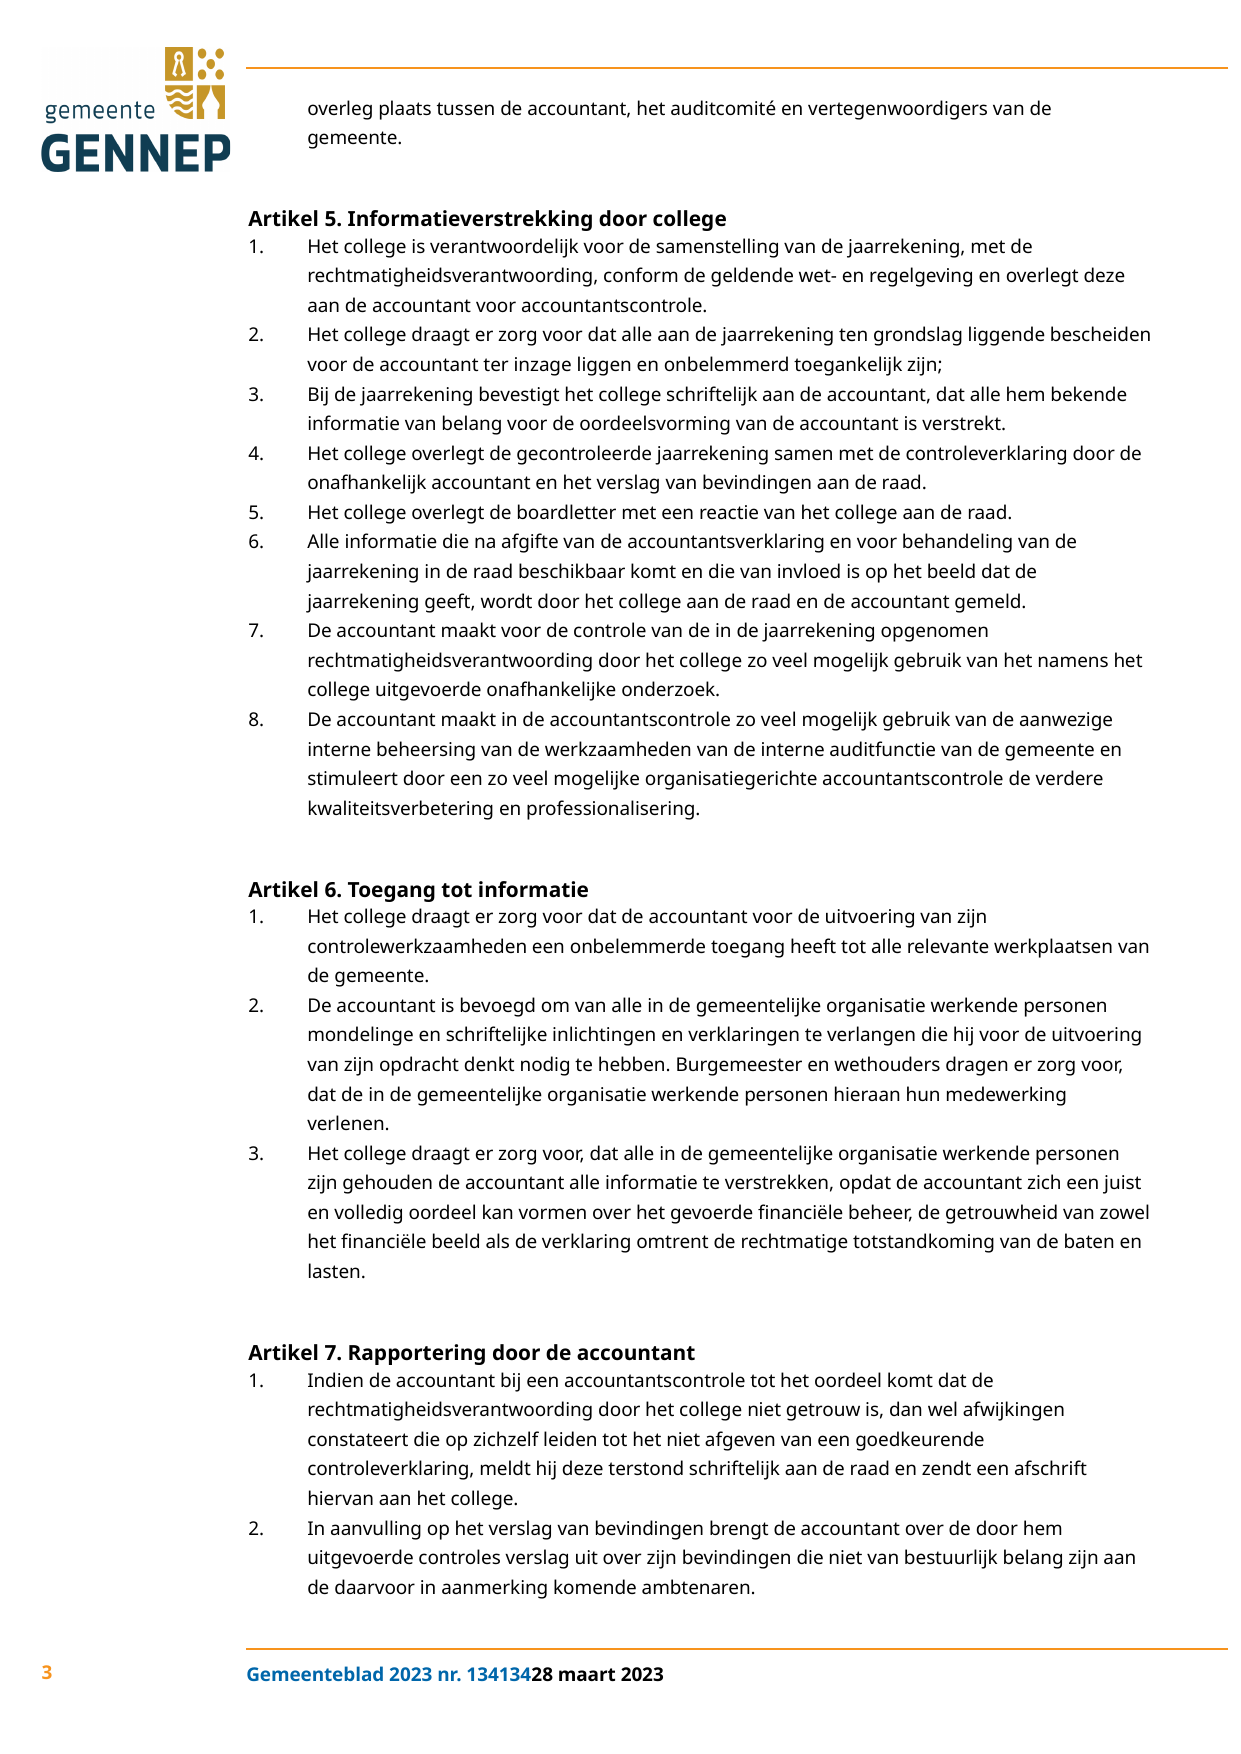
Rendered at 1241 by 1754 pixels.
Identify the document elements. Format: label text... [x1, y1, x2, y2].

list De accountant maakt in de accountantscontrole zo veel mogelijk gebruik van de aanwezige interne beheersing van de werkzaamheden van de interne auditfunctie van de gemeente en stimuleert door een zo veel mogelijke organisatiegerichte accountantscontrole de verdere kwaliteitsverbetering en professionalisering. [248, 706, 1152, 821]
list Het college is verantwoordelijk voor de samenstelling van de jaarrekening, met de rechtmatigheidsverantwoording, conform de geldende wet- en regelgeving en overlegt deze aan de accountant voor accountantscontrole. [248, 233, 1152, 318]
list Indien de accountant bij een accountantscontrole tot het oordeel komt dat de rechtmatigheidsverantwoording door het college niet getrouw is, dan wel afwijkingen constateert die op zichzelf leiden tot het niet afgeven van een goedkeurende controleverklaring, meldt hij deze terstond schriftelijk aan de raad en zendt een afschrift hiervan aan het college. [248, 1367, 1152, 1511]
list De accountant is bevoegd om van alle in de gemeentelijke organisatie werkende personen mondelinge en schriftelijke inlichtingen en verklaringen te verlangen die hij voor de uitvoering van zijn opdracht denkt nodig te hebben. Burgemeester en wethouders dragen er zorg voor, dat de in de gemeentelijke organisatie werkende personen hieraan hun medewerking verlenen. [248, 992, 1152, 1136]
list Het college draagt er zorg voor dat de accountant voor de uitvoering van zijn controlewerkzaamheden een onbelemmerde toegang heeft tot alle relevante werkplaatsen van de gemeente. [248, 903, 1152, 988]
list De accountant maakt voor de controle van de in de jaarrekening opgenomen rechtmatigheidsverantwoording door het college zo veel mogelijk gebruik van het namens het college uitgevoerde onafhankelijke onderzoek. [248, 617, 1152, 702]
list Bij de jaarrekening bevestigt het college schriftelijk aan de accountant, dat alle hem bekende informatie van belang voor de oordeelsvorming van de accountant is verstrekt. [248, 381, 1152, 436]
list Het college overlegt de gecontroleerde jaarrekening samen met de controleverklaring door de onafhankelijk accountant en het verslag van bevindingen aan de raad. [248, 440, 1152, 495]
picture [41, 47, 231, 172]
text Artikel 5. Informatieverstrekking door college [248, 204, 1152, 233]
list Het college draagt er zorg voor dat alle aan de jaarrekening ten grondslag liggende bescheiden voor de accountant ter inzage liggen en onbelemmerd toegankelijk zijn; [248, 322, 1152, 377]
list Het college overlegt de boardletter met een reactie van het college aan de raad. [248, 499, 1152, 525]
list Alle informatie die na afgifte van de accountantsverklaring en voor behandeling van de jaarrekening in de raad beschikbaar komt en die van invloed is op het beeld dat de jaarrekening geeft, wordt door het college aan de raad en de accountant gemeld. [248, 529, 1152, 613]
text Artikel 6. Toegang tot informatie [248, 875, 1152, 903]
list overleg plaats tussen de accountant, het auditcomité en vertegenwoordigers van de gemeente. [248, 95, 1152, 150]
list In aanvulling op het verslag van bevindingen brengt de accountant over de door hem uitgevoerde controles verslag uit over zijn bevindingen die niet van bestuurlijk belang zijn aan de daarvoor in aanmerking komende ambtenaren. [248, 1515, 1152, 1599]
text Artikel 7. Rapportering door de accountant [248, 1338, 1152, 1367]
list Het college draagt er zorg voor, dat alle in de gemeentelijke organisatie werkende personen zijn gehouden de accountant alle informatie te verstrekken, opdat de accountant zich een juist en volledig oordeel kan vormen over het gevoerde financiële beheer, de getrouwheid van zowel het financiële beeld als de verklaring omtrent de rechtmatige totstandkoming van de baten en lasten. [248, 1140, 1152, 1284]
